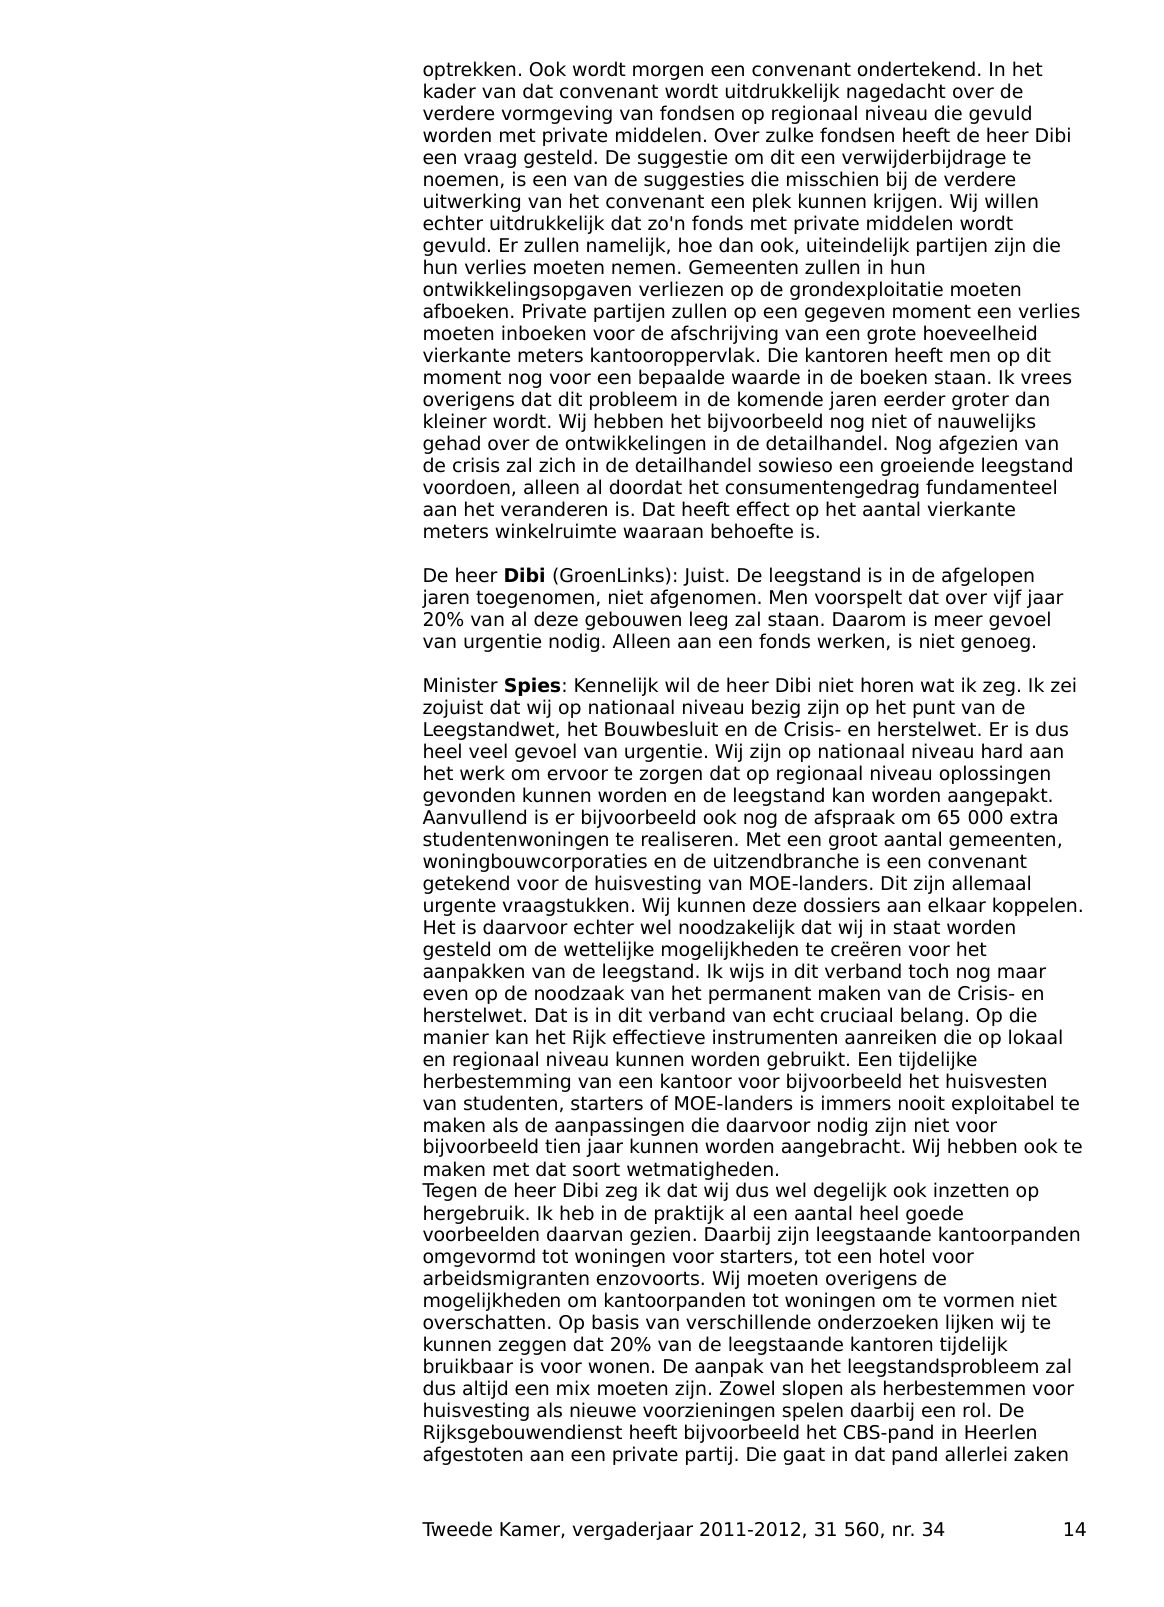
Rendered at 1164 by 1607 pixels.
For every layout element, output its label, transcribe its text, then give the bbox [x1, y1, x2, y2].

text optrekken. Ook wordt morgen een convenant ondertekend. In het kader van dat convenant wordt uitdrukkelijk nagedacht over de verdere vormgeving van fondsen op regionaal niveau die gevuld worden met private middelen. Over zulke fondsen heeft de heer Dibi een vraag gesteld. De suggestie om dit een verwijderbijdrage te noemen, is een van de suggesties die misschien bij de verdere uitwerking van het convenant een plek kunnen krijgen. Wij willen echter uitdrukkelijk dat zo'n fonds met private middelen wordt gevuld. Er zullen namelijk, hoe dan ook, uiteindelijk partijen zijn die hun verlies moeten nemen. Gemeenten zullen in hun ontwikkelingsopgaven verliezen op de grondexploitatie moeten afboeken. Private partijen zullen op een gegeven moment een verlies moeten inboeken voor de afschrijving van een grote hoeveelheid vierkante meters kantooroppervlak. Die kantoren heeft men op dit moment nog voor een bepaalde waarde in de boeken staan. Ik vrees overigens dat dit probleem in de komende jaren eerder groter dan kleiner wordt. Wij hebben het bijvoorbeeld nog niet of nauwelijks gehad over de ontwikkelingen in de detailhandel. Nog afgezien van de crisis zal zich in de detailhandel sowieso een groeiende leegstand voordoen, alleen al doordat het consumentengedrag fundamenteel aan het veranderen is. Dat heeft effect op het aantal vierkante meters winkelruimte waaraan behoefte is. [422, 59, 1087, 543]
text Minister Spies: Kennelijk wil de heer Dibi niet horen wat ik zeg. Ik zei zojuist dat wij op nationaal niveau bezig zijn op het punt van de Leegstandwet, het Bouwbesluit en de Crisis- en herstelwet. Er is dus heel veel gevoel van urgentie. Wij zijn op nationaal niveau hard aan het werk om ervoor te zorgen dat op regionaal niveau oplossingen gevonden kunnen worden en de leegstand kan worden aangepakt. Aanvullend is er bijvoorbeeld ook nog de afspraak om 65 000 extra studentenwoningen te realiseren. Met een groot aantal gemeenten, woningbouwcorporaties en de uitzendbranche is een convenant getekend voor de huisvesting van MOE-landers. Dit zijn allemaal urgente vraagstukken. Wij kunnen deze dossiers aan elkaar koppelen. Het is daarvoor echter wel noodzakelijk dat wij in staat worden gesteld om de wettelijke mogelijkheden te creëren voor het aanpakken van de leegstand. Ik wijs in dit verband toch nog maar even op de noodzaak van het permanent maken van de Crisis- en herstelwet. Dat is in dit verband van echt cruciaal belang. Op die manier kan het Rijk effectieve instrumenten aanreiken die op lokaal en regionaal niveau kunnen worden gebruikt. Een tijdelijke herbestemming van een kantoor voor bijvoorbeeld het huisvesten van studenten, starters of MOE-landers is immers nooit exploitabel te maken als de aanpassingen die daarvoor nodig zijn niet voor bijvoorbeeld tien jaar kunnen worden aangebracht. Wij hebben ook te maken met dat soort wetmatigheden. [422, 675, 1087, 1180]
text De heer Dibi (GroenLinks): Juist. De leegstand is in de afgelopen jaren toegenomen, niet afgenomen. Men voorspelt dat over vijf jaar 20% van al deze gebouwen leeg zal staan. Daarom is meer gevoel van urgentie nodig. Alleen aan een fonds werken, is niet genoeg. [422, 565, 1087, 653]
text Tegen de heer Dibi zeg ik dat wij dus wel degelijk ook inzetten op hergebruik. Ik heb in de praktijk al een aantal heel goede voorbeelden daarvan gezien. Daarbij zijn leegstaande kantoorpanden omgevormd tot woningen voor starters, tot een hotel voor arbeidsmigranten enzovoorts. Wij moeten overigens de mogelijkheden om kantoorpanden tot woningen om te vormen niet overschatten. Op basis van verschillende onderzoeken lijken wij te kunnen zeggen dat 20% van de leegstaande kantoren tijdelijk bruikbaar is voor wonen. De aanpak van het leegstandsprobleem zal dus altijd een mix moeten zijn. Zowel slopen als herbestemmen voor huisvesting als nieuwe voorzieningen spelen daarbij een rol. De Rijksgebouwendienst heeft bijvoorbeeld het CBS-pand in Heerlen afgestoten aan een private partij. Die gaat in dat pand allerlei zaken [422, 1180, 1087, 1466]
